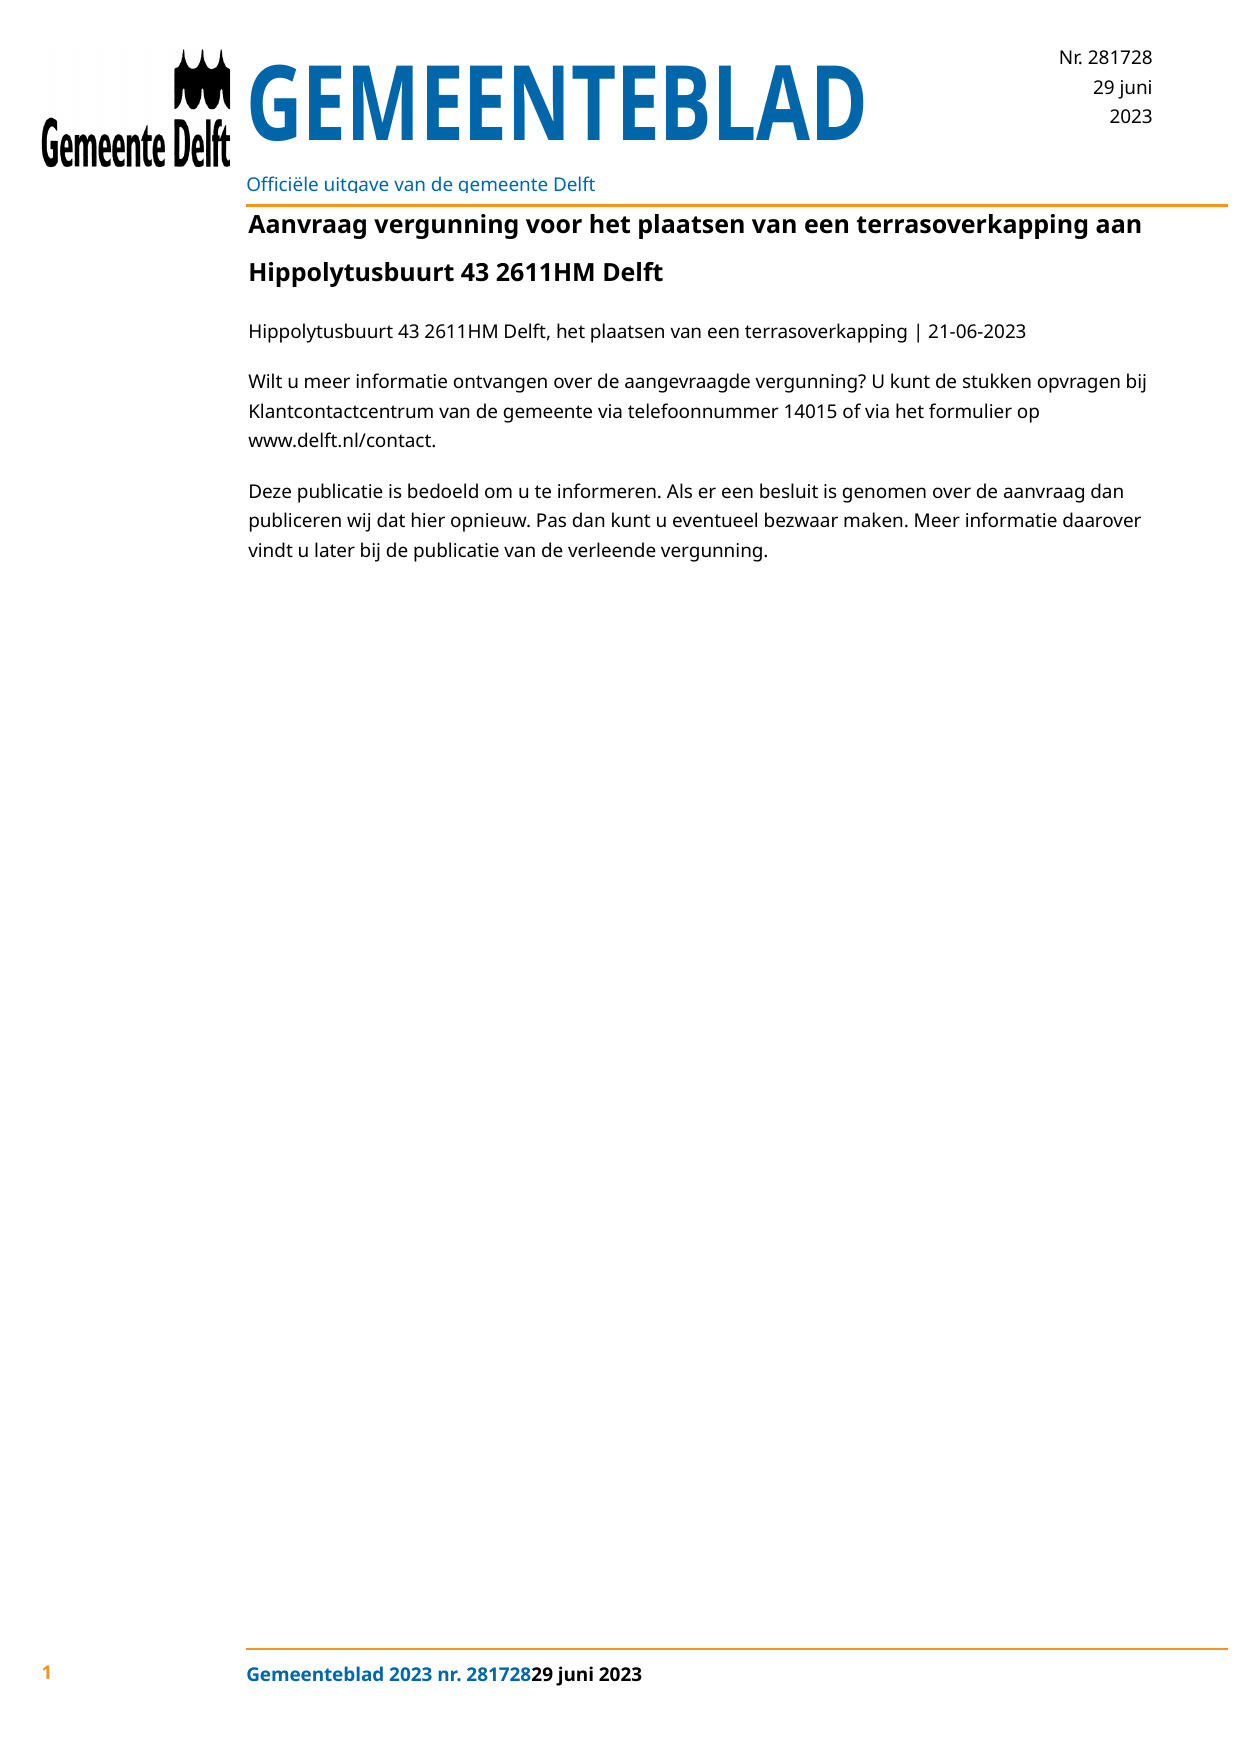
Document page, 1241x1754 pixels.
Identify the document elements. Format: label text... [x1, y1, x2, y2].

text Hippolytusbuurt 43 2611HM Delft, het plaatsen van een terrasoverkapping | 21-06-2023 [248, 318, 1152, 344]
text Wilt u meer informatie ontvangen over de aangevraagde vergunning? U kunt de stukken opvragen bij Klantcontactcentrum van de gemeente via telefoonnummer 14015 of via het formulier op www.delft.nl/contact. [248, 368, 1152, 453]
picture [41, 47, 231, 172]
text Aanvraag vergunning voor het plaatsen van een terrasoverkapping aan Hippolytusbuurt 43 2611HM Delft [248, 207, 1152, 288]
text Deze publicatie is bedoeld om u te informeren. Als er een besluit is genomen over de aanvraag dan publiceren wij dat hier opnieuw. Pas dan kunt u eventueel bezwaar maken. Meer informatie daarover vindt u later bij de publicatie van de verleende vergunning. [248, 478, 1152, 563]
